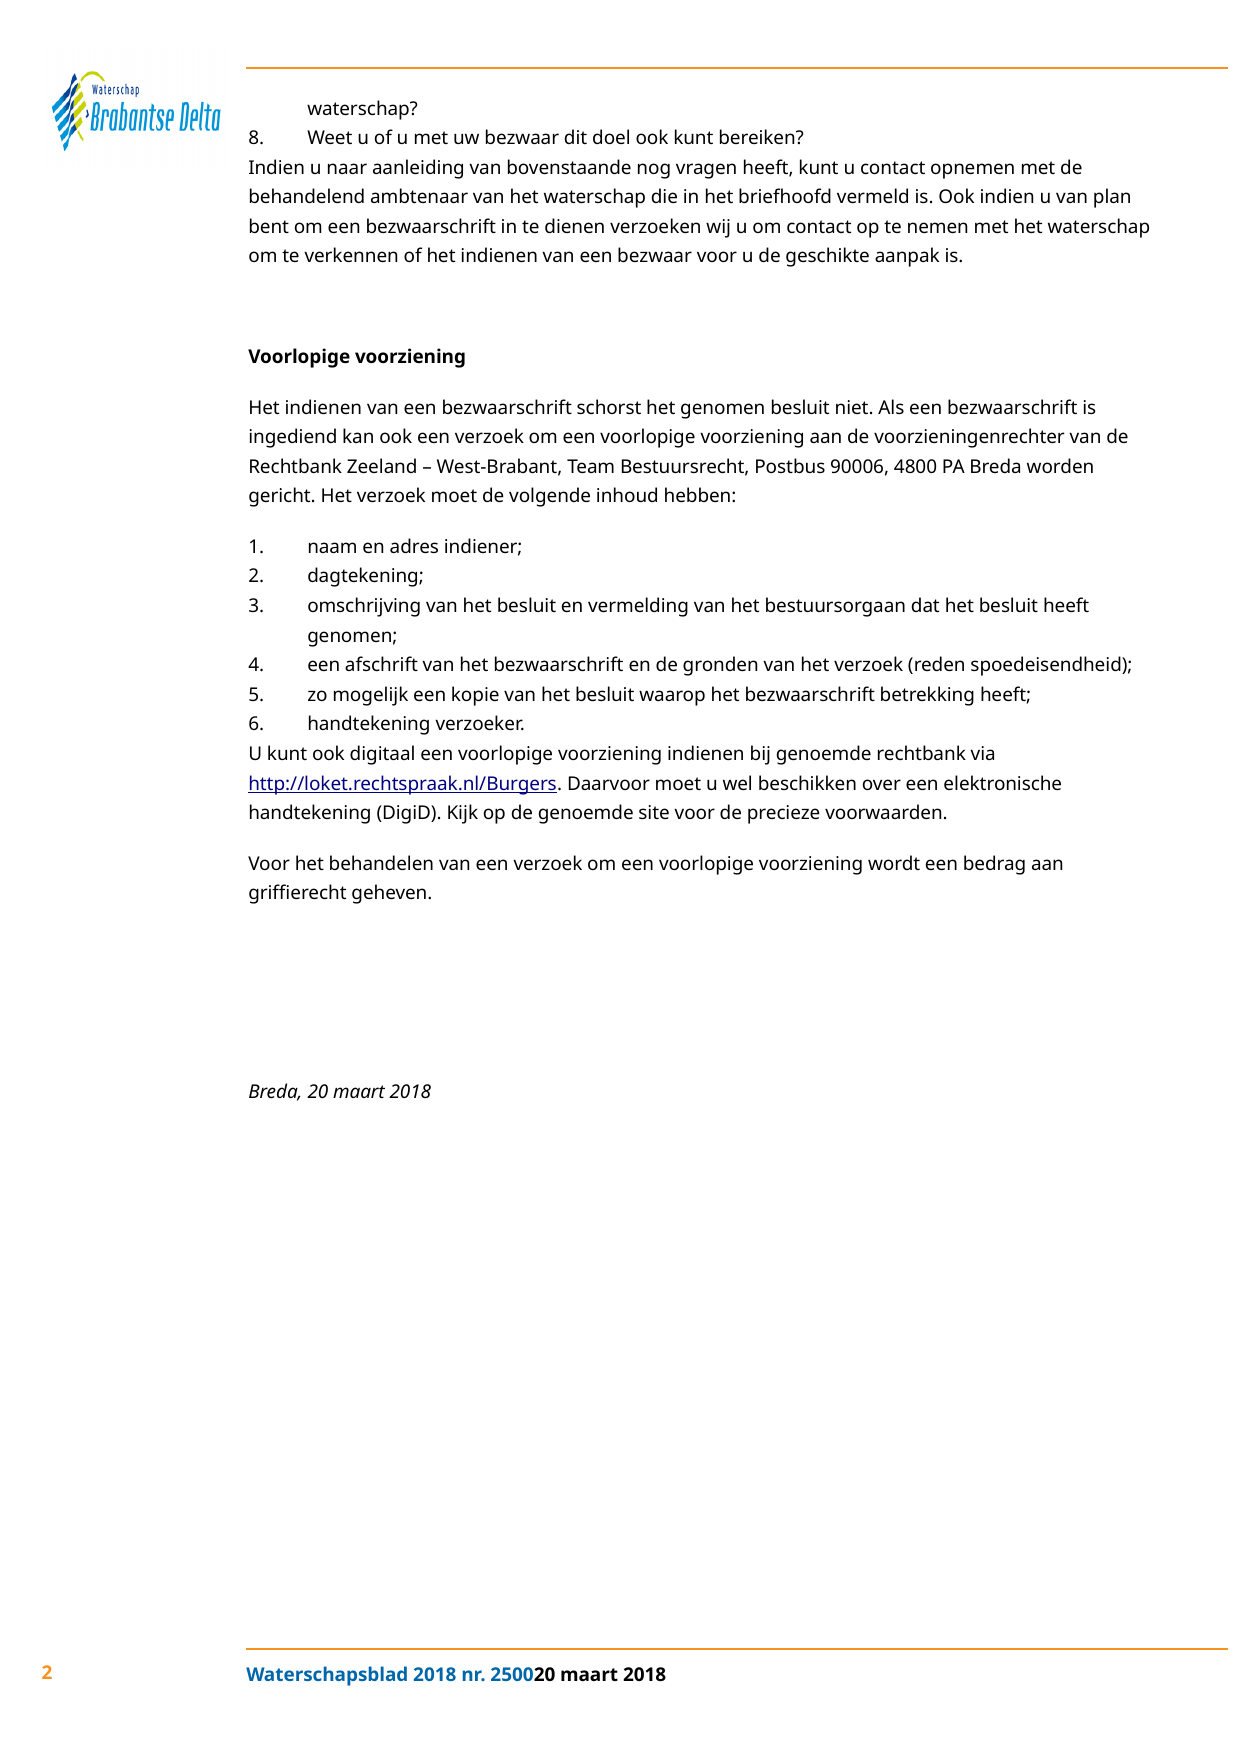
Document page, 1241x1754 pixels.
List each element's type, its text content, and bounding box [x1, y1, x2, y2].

text U kunt ook digitaal een voorlopige voorziening indienen bij genoemde rechtbank via http://loket.rechtspraak.nl/Burgers. Daarvoor moet u wel beschikken over een elektronische handtekening (DigiD). Kijk op de genoemde site voor de precieze voorwaarden. [248, 740, 1152, 825]
list een afschrift van het bezwaarschrift en de gronden van het verzoek (reden spoedeisendheid); [248, 651, 1152, 677]
text Het indienen van een bezwaarschrift schorst het genomen besluit niet. Als een bezwaarschrift is ingediend kan ook een verzoek om een voorlopige voorziening aan de voorzieningenrechter van de Rechtbank Zeeland – West-Brabant, Team Bestuursrecht, Postbus 90006, 4800 PA Breda worden gericht. Het verzoek moet de volgende inhoud hebben: [248, 394, 1152, 508]
list handtekening verzoeker. [248, 711, 1152, 736]
picture [41, 47, 231, 172]
text Breda, 20 maart 2018 [248, 1078, 1152, 1104]
text Indien u naar aanleiding van bovenstaande nog vragen heeft, kunt u contact opnemen met de behandelend ambtenaar van het waterschap die in het briefhoofd vermeld is. Ook indien u van plan bent om een bezwaarschrift in te dienen verzoeken wij u om contact op te nemen met het waterschap om te verkennen of het indienen van een bezwaar voor u de geschikte aanpak is. [248, 154, 1152, 268]
list omschrijving van het besluit en vermelding van het bestuursorgaan dat het besluit heeft genomen; [248, 592, 1152, 648]
list zo mogelijk een kopie van het besluit waarop het bezwaarschrift betrekking heeft; [248, 681, 1152, 707]
list Weet u of u met uw bezwaar dit doel ook kunt bereiken? [248, 124, 1152, 150]
list naam en adres indiener; [248, 533, 1152, 559]
text Voorlopige voorziening [248, 343, 1152, 369]
text Voor het behandelen van een verzoek om een voorlopige voorziening wordt een bedrag aan griffierecht geheven. [248, 850, 1152, 905]
list dagtekening; [248, 563, 1152, 588]
list waterschap? [248, 95, 1152, 121]
